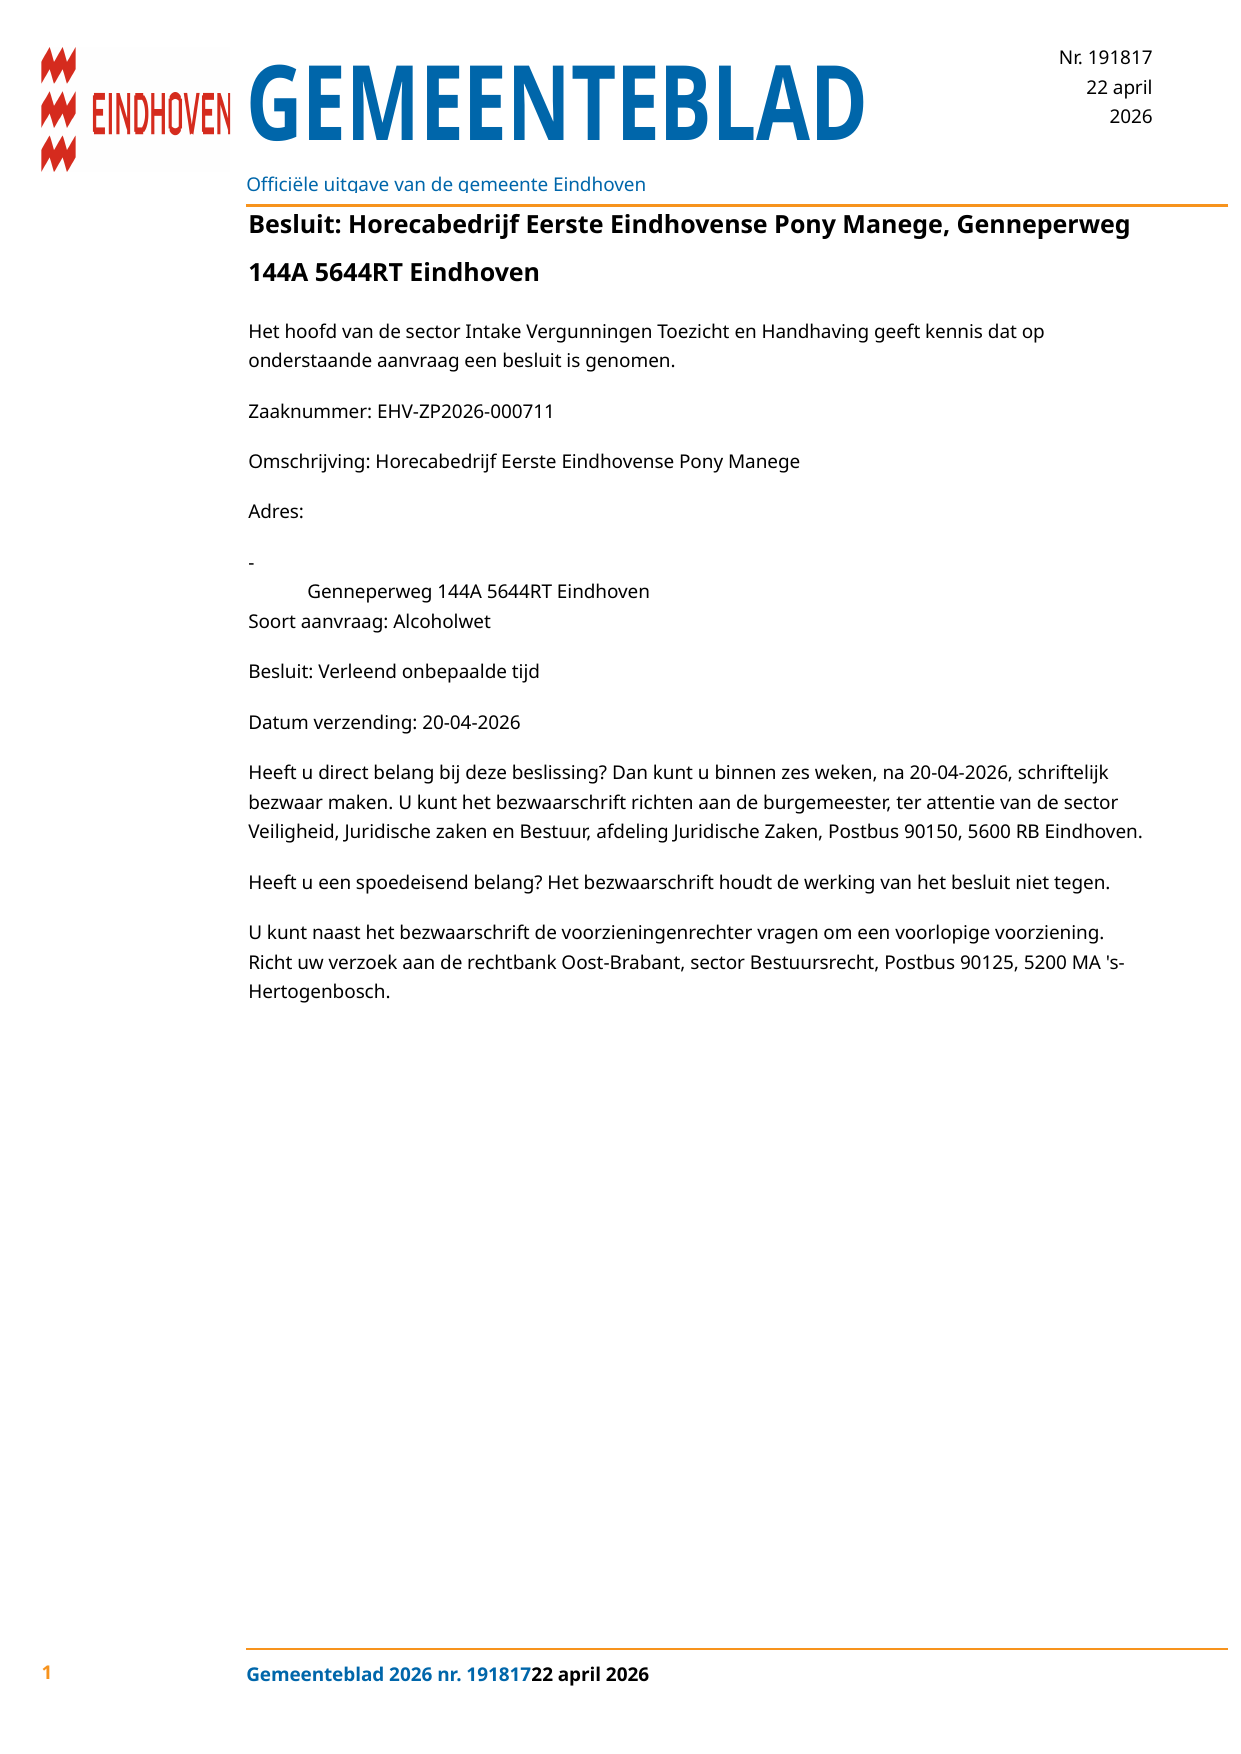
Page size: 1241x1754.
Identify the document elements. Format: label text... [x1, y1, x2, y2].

text Datum verzending: 20-04-2026 [248, 709, 1152, 735]
text Het hoofd van de sector Intake Vergunningen Toezicht en Handhaving geeft kennis dat op onderstaande aanvraag een besluit is genomen. [248, 318, 1152, 373]
picture [41, 47, 231, 172]
text Adres: [248, 499, 1152, 524]
text U kunt naast het bezwaarschrift de voorzieningenrechter vragen om een voorlopige voorziening. Richt uw verzoek aan de rechtbank Oost-Brabant, sector Bestuursrecht, Postbus 90125, 5200 MA 's-Hertogenbosch. [248, 919, 1152, 1004]
text Soort aanvraag: Alcoholwet [248, 608, 1152, 634]
text Heeft u direct belang bij deze beslissing? Dan kunt u binnen zes weken, na 20-04-2026, schriftelijk bezwaar maken. U kunt het bezwaarschrift richten aan de burgemeester, ter attentie van de sector Veiligheid, Juridische zaken en Bestuur, afdeling Juridische Zaken, Postbus 90150, 5600 RB Eindhoven. [248, 759, 1152, 844]
text Omschrijving: Horecabedrijf Eerste Eindhovense Pony Manege [248, 448, 1152, 474]
text Besluit: Horecabedrijf Eerste Eindhovense Pony Manege, Genneperweg 144A 5644RT Eindhoven [248, 207, 1152, 288]
text Zaaknummer: EHV-ZP2026-000711 [248, 398, 1152, 424]
list Genneperweg 144A 5644RT Eindhoven [248, 579, 1152, 604]
text Heeft u een spoedeisend belang? Het bezwaarschrift houdt de werking van het besluit niet tegen. [248, 869, 1152, 895]
text Besluit: Verleend onbepaalde tijd [248, 659, 1152, 684]
